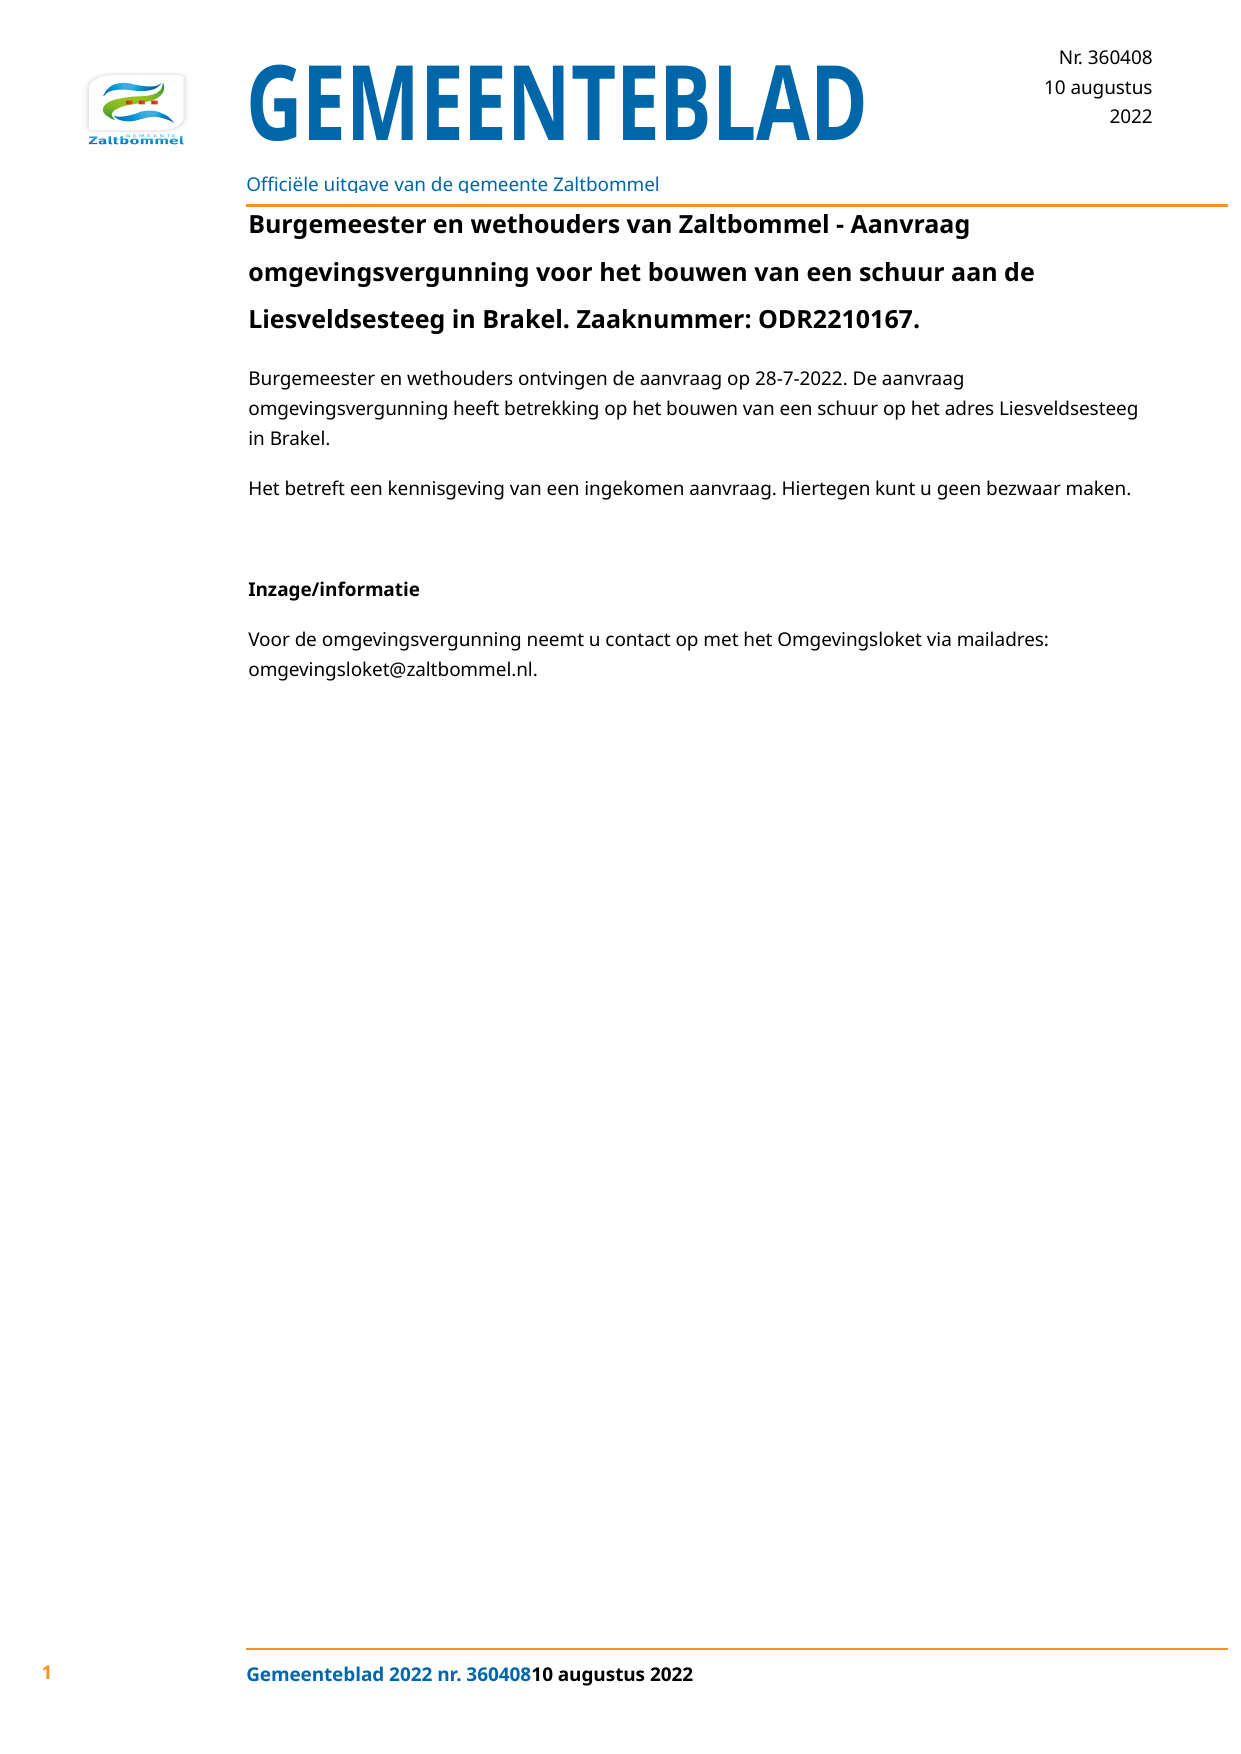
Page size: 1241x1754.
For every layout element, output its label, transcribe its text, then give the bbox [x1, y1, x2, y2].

text Voor de omgevingsvergunning neemt u contact op met het Omgevingsloket via mailadres: omgevingsloket@zaltbommel.nl. [248, 626, 1152, 682]
text Inzage/informatie [248, 576, 1152, 602]
text Burgemeester en wethouders ontvingen de aanvraag op 28-7-2022. De aanvraag omgevingsvergunning heeft betrekking op het bouwen van een schuur op het adres Liesveldsesteeg in Brakel. [248, 366, 1152, 450]
picture [41, 47, 231, 172]
text Burgemeester en wethouders van Zaltbommel - Aanvraag omgevingsvergunning voor het bouwen van een schuur aan de Liesveldsesteeg in Brakel. Zaaknummer: ODR2210167. [248, 207, 1152, 336]
text Het betreft een kennisgeving van een ingekomen aanvraag. Hiertegen kunt u geen bezwaar maken. [248, 475, 1152, 501]
